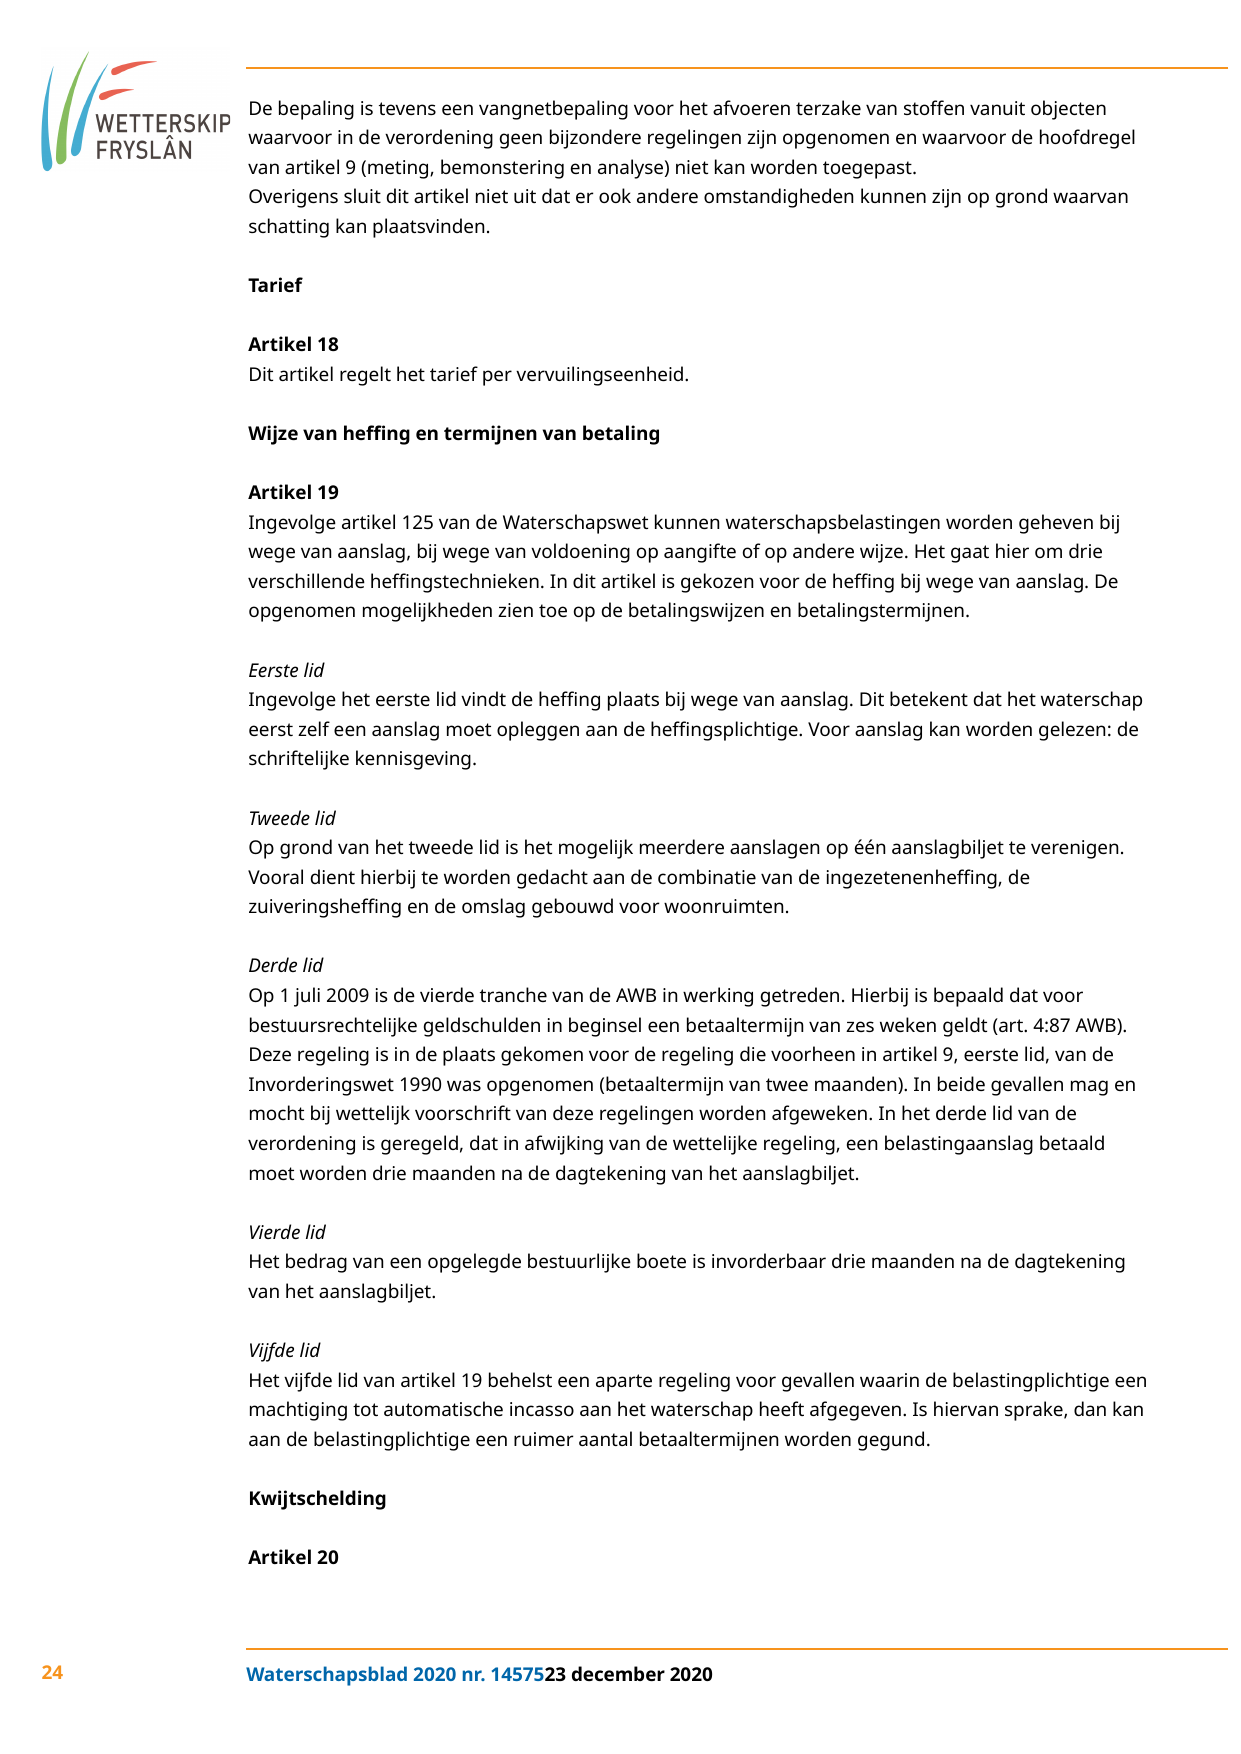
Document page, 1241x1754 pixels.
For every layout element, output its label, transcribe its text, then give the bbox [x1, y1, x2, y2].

text Vierde lid [248, 1219, 1152, 1245]
text Derde lid [248, 953, 1152, 978]
text Eerste lid [248, 657, 1152, 683]
text Kwijtschelding [248, 1485, 1152, 1511]
text Ingevolge artikel 125 van de Waterschapswet kunnen waterschapsbelastingen worden geheven bij wege van aanslag, bij wege van voldoening op aangifte of op andere wijze. Het gaat hier om drie verschillende heffingstechnieken. In dit artikel is gekozen voor de heffing bij wege van aanslag. De opgenomen mogelijkheden zien toe op de betalingswijzen en betalingstermijnen. [248, 509, 1152, 623]
picture [41, 47, 231, 172]
text Artikel 19 [248, 479, 1152, 505]
text Het bedrag van een opgelegde bestuurlijke boete is invorderbaar drie maanden na de dagtekening van het aanslagbiljet. [248, 1248, 1152, 1304]
text Vijfde lid [248, 1337, 1152, 1363]
text Artikel 20 [248, 1544, 1152, 1570]
text Tweede lid [248, 805, 1152, 831]
text Tarief [248, 272, 1152, 298]
text Het vijfde lid van artikel 19 behelst een aparte regeling voor gevallen waarin de belastingplichtige een machtiging tot automatische incasso aan het waterschap heeft afgegeven. Is hiervan sprake, dan kan aan de belastingplichtige een ruimer aantal betaaltermijnen worden gegund. [248, 1367, 1152, 1452]
text De bepaling is tevens een vangnetbepaling voor het afvoeren terzake van stoffen vanuit objecten waarvoor in de verordening geen bijzondere regelingen zijn opgenomen en waarvoor de hoofdregel van artikel 9 (meting, bemonstering en analyse) niet kan worden toegepast. [248, 95, 1152, 180]
text Overigens sluit dit artikel niet uit dat er ook andere omstandigheden kunnen zijn op grond waarvan schatting kan plaatsvinden. [248, 183, 1152, 239]
text Op grond van het tweede lid is het mogelijk meerdere aanslagen op één aanslagbiljet te verenigen. Vooral dient hierbij te worden gedacht aan de combinatie van de ingezetenenheffing, de zuiveringsheffing en de omslag gebouwd voor woonruimten. [248, 834, 1152, 919]
text Artikel 18 [248, 331, 1152, 357]
text Op 1 juli 2009 is de vierde tranche van de AWB in werking getreden. Hierbij is bepaald dat voor bestuursrechtelijke geldschulden in beginsel een betaaltermijn van zes weken geldt (art. 4:87 AWB). Deze regeling is in de plaats gekomen voor de regeling die voorheen in artikel 9, eerste lid, van de Invorderingswet 1990 was opgenomen (betaaltermijn van twee maanden). In beide gevallen mag en mocht bij wettelijk voorschrift van deze regelingen worden afgeweken. In het derde lid van de verordening is geregeld, dat in afwijking van de wettelijke regeling, een belastingaanslag betaald moet worden drie maanden na de dagtekening van het aanslagbiljet. [248, 982, 1152, 1186]
text Dit artikel regelt het tarief per vervuilingseenheid. [248, 361, 1152, 387]
text Ingevolge het eerste lid vindt de heffing plaats bij wege van aanslag. Dit betekent dat het waterschap eerst zelf een aanslag moet opleggen aan de heffingsplichtige. Voor aanslag kan worden gelezen: de schriftelijke kennisgeving. [248, 686, 1152, 771]
text Wijze van heffing en termijnen van betaling [248, 420, 1152, 446]
